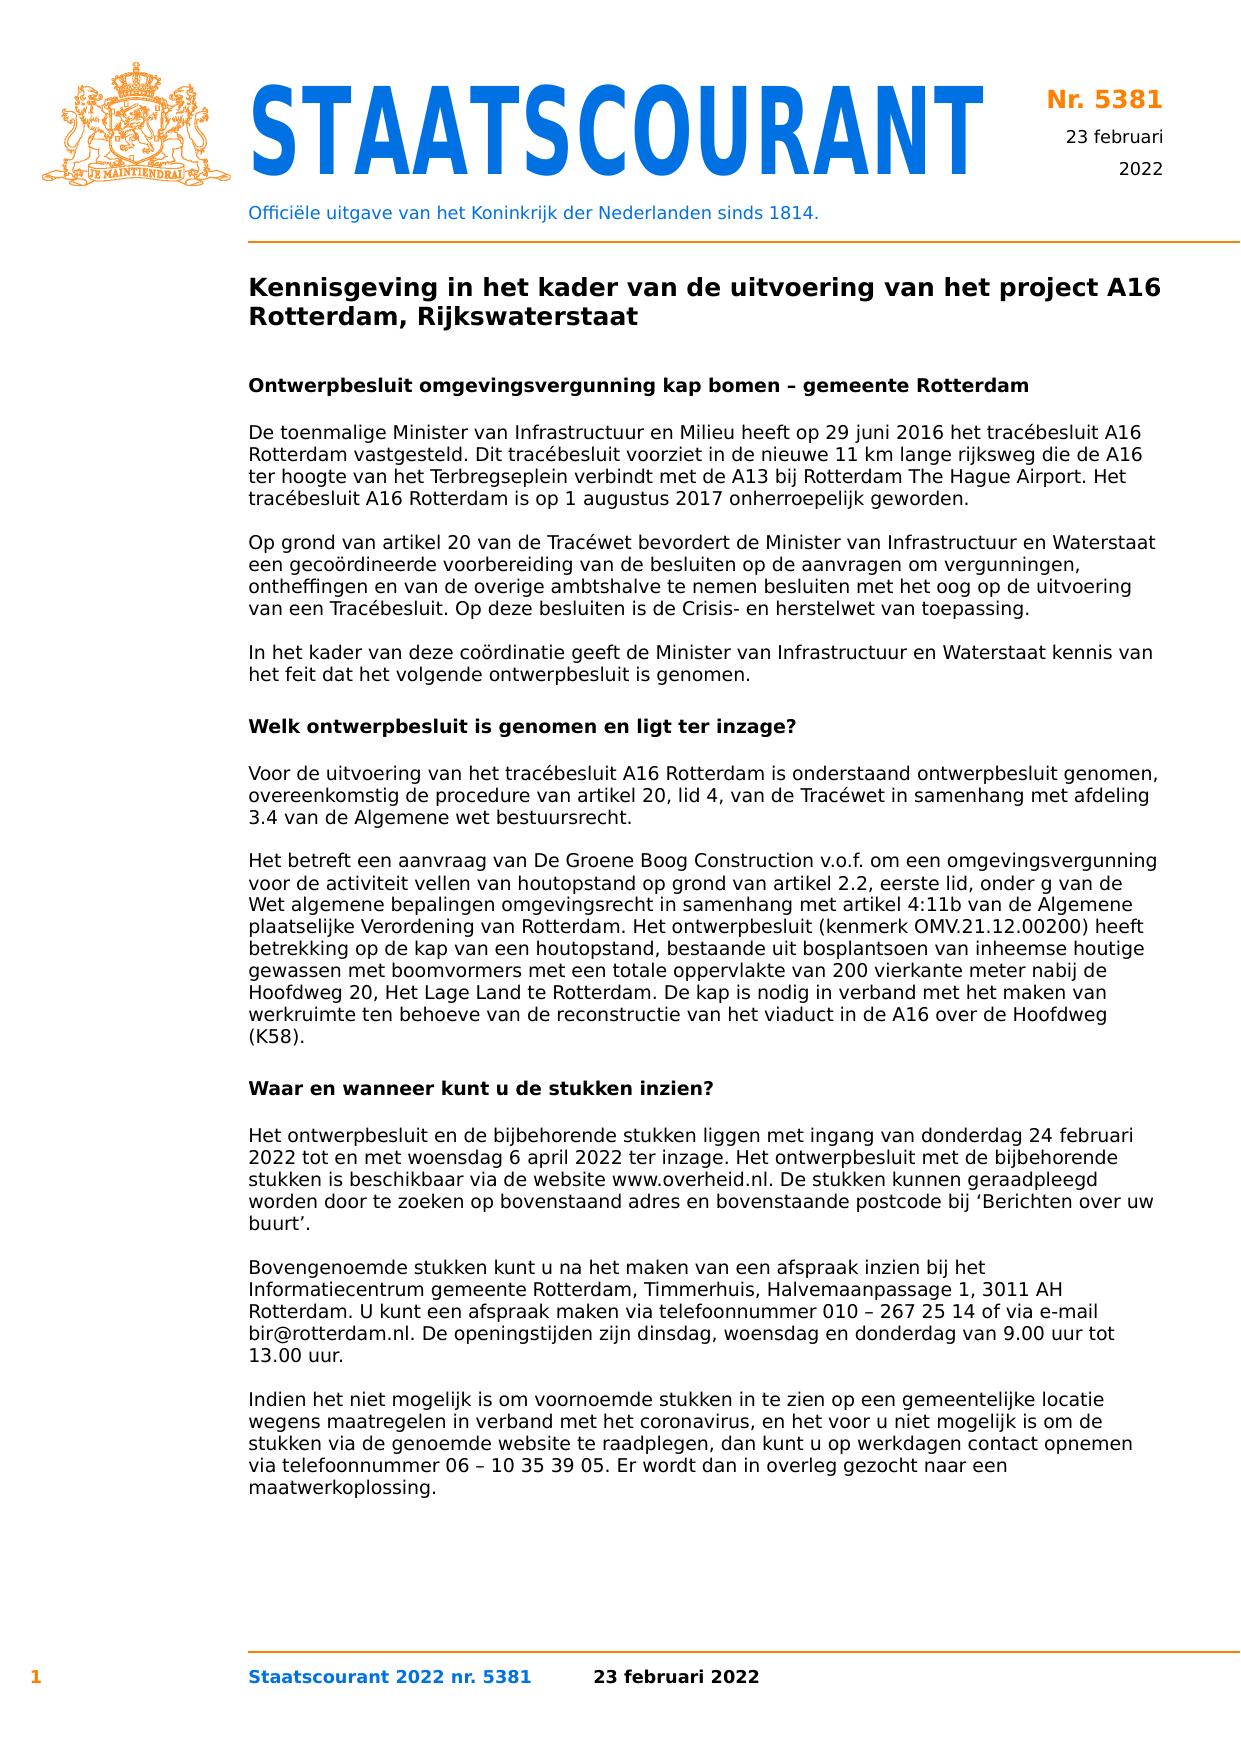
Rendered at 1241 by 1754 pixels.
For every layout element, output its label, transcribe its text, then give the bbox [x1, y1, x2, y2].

text Voor de uitvoering van het tracébesluit A16 Rotterdam is onderstaand ontwerpbesluit genomen, overeenkomstig de procedure van artikel 20, lid 4, van de Tracéwet in samenhang met afdeling 3.4 van de Algemene wet bestuursrecht. [248, 763, 1163, 828]
subtitle Welk ontwerpbesluit is genomen en ligt ter inzage? [248, 716, 1163, 738]
table_cell 23 februari [998, 121, 1240, 153]
text Het ontwerpbesluit en de bijbehorende stukken liggen met ingang van donderdag 24 februari 2022 tot en met woensdag 6 april 2022 ter inzage. Het ontwerpbesluit met de bijbehorende stukken is beschikbaar via de website www.overheid.nl. De stukken kunnen geraadpleegd worden door te zoeken op bovenstaand adres en bovenstaande postcode bij ‘Berichten over uw buurt’. [248, 1125, 1163, 1235]
text Bovengenoemde stukken kunt u na het maken van een afspraak inzien bij het Informatiecentrum gemeente Rotterdam, Timmerhuis, Halvemaanpassage 1, 3011 AH Rotterdam. U kunt een afspraak maken via telefoonnummer 010 – 267 25 14 of via e-mail bir@rotterdam.nl. De openingstijden zijn dinsdag, woensdag en donderdag van 9.00 uur tot 13.00 uur. [248, 1257, 1163, 1367]
table_header [25, 62, 248, 241]
text Het betreft een aanvraag van De Groene Boog Construction v.o.f. om een omgevingsvergunning voor de activiteit vellen van houtopstand op grond van artikel 2.2, eerste lid, onder g van de Wet algemene bepalingen omgevingsrecht in samenhang met artikel 4:11b van de Algemene plaatselijke Verordening van Rotterdam. Het ontwerpbesluit (kenmerk OMV.21.12.00200) heeft betrekking op de kap van een houtopstand, bestaande uit bosplantsoen van inheemse houtige gewassen met boomvormers met een totale oppervlakte van 200 vierkante meter nabij de Hoofdweg 20, Het Lage Land te Rotterdam. De kap is nodig in verband met het maken van werkruimte ten behoeve van de reconstructie van het viaduct in de A16 over de Hoofdweg (K58). [248, 850, 1163, 1048]
table_cell Officiële uitgave van het Koninkrijk der Nederlanden sinds 1814. [248, 203, 1240, 241]
subtitle Waar en wanneer kunt u de stukken inzien? [248, 1078, 1163, 1100]
table_cell 2022 [998, 153, 1240, 203]
text Op grond van artikel 20 van de Tracéwet bevordert de Minister van Infrastructuur en Waterstaat een gecoördineerde voorbereiding van de besluiten op de aanvragen om vergunningen, ontheffingen en van de overige ambtshalve te nemen besluiten met het oog op de uitvoering van een Tracébesluit. Op deze besluiten is de Crisis- en herstelwet van toepassing. [248, 532, 1163, 620]
text De toenmalige Minister van Infrastructuur en Milieu heeft op 29 juni 2016 het tracébesluit A16 Rotterdam vastgesteld. Dit tracé­besluit voorziet in de nieuwe 11 km lange rijksweg die de A16 ter hoogte van het Terbregseplein verbindt met de A13 bij Rotterdam The Hague Airport. Het tracébesluit A16 Rotterdam is op 1 augustus 2017 onherroepelijk geworden. [248, 422, 1163, 510]
picture [41, 62, 231, 186]
subtitle Ontwerpbesluit omgevingsvergunning kap bomen – gemeente Rotterdam [248, 375, 1163, 397]
text Indien het niet mogelijk is om voornoemde stukken in te zien op een gemeentelijke locatie wegens maatregelen in verband met het coronavirus, en het voor u niet mogelijk is om de stukken via de genoemde website te raadplegen, dan kunt u op werkdagen contact opnemen via telefoonnummer 06 – 10 35 39 05. Er wordt dan in overleg gezocht naar een maatwerkoplossing. [248, 1389, 1163, 1499]
table_header Nr. 5381 [998, 62, 1240, 121]
text In het kader van deze coördinatie geeft de Minister van Infrastructuur en Waterstaat kennis van het feit dat het volgende ontwerpbesluit is genomen. [248, 642, 1163, 686]
table_header STAATSCOURANT [248, 62, 998, 203]
subtitle Kennisgeving in het kader van de uitvoering van het project A16 Rotterdam, Rijkswaterstaat [248, 273, 1163, 331]
